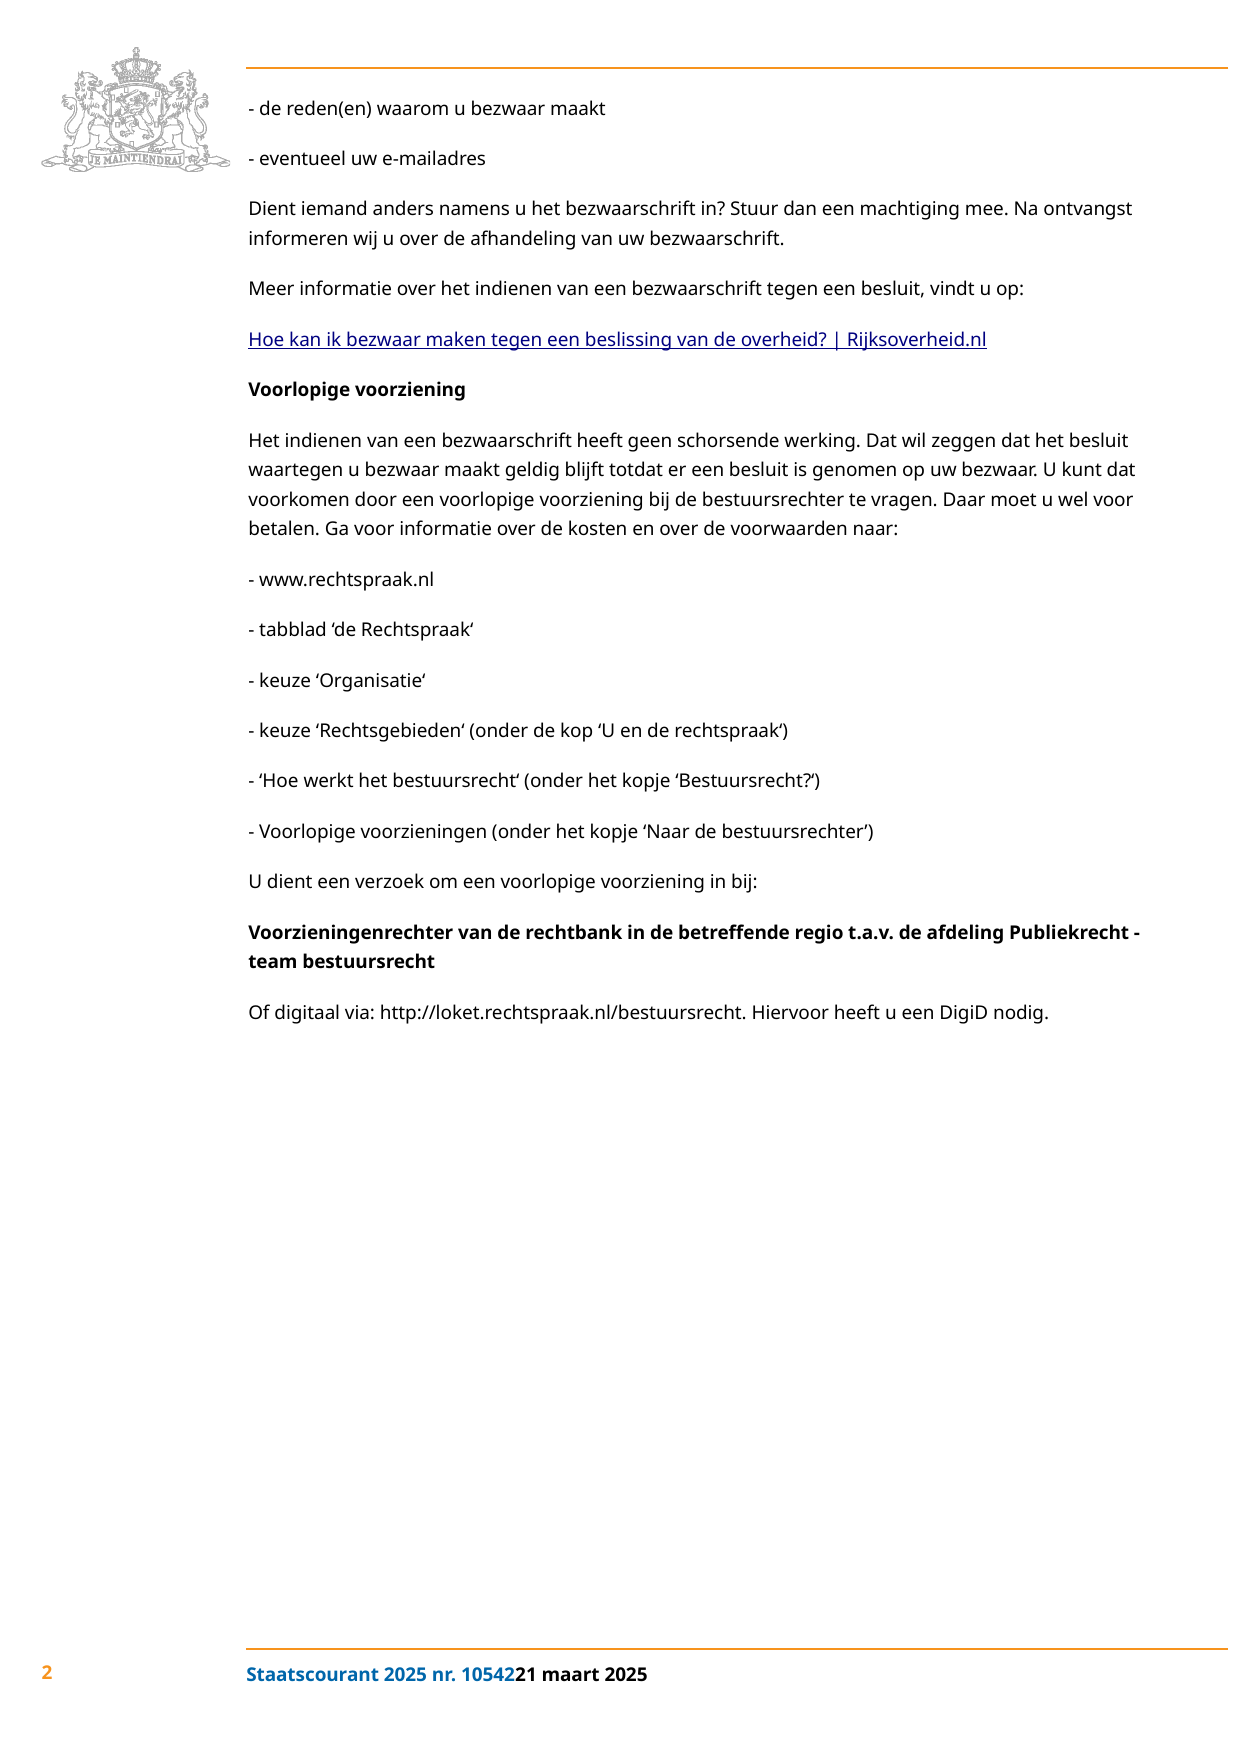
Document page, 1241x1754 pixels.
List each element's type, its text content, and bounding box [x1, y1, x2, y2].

text - de reden(en) waarom u bezwaar maakt [248, 95, 1152, 121]
text - ‘Hoe werkt het bestuursrecht‘ (onder het kopje ‘Bestuursrecht?‘) [248, 768, 1152, 793]
text - Voorlopige voorzieningen (onder het kopje ‘Naar de bestuursrechter’) [248, 818, 1152, 844]
text - keuze ‘Organisatie‘ [248, 667, 1152, 693]
text - tabblad ‘de Rechtspraak‘ [248, 616, 1152, 642]
text Meer informatie over het indienen van een bezwaarschrift tegen een besluit, vindt u op: [248, 276, 1152, 301]
text Voorlopige voorziening [248, 376, 1152, 402]
text U dient een verzoek om een voorlopige voorziening in bij: [248, 868, 1152, 894]
text Hoe kan ik bezwaar maken tegen een beslissing van de overheid? | Rijksoverheid.nl [248, 326, 1152, 352]
text - eventueel uw e-mailadres [248, 145, 1152, 171]
text - www.rechtspraak.nl [248, 566, 1152, 592]
text Het indienen van een bezwaarschrift heeft geen schorsende werking. Dat wil zeggen dat het besluit waartegen u bezwaar maakt geldig blijft totdat er een besluit is genomen op uw bezwaar. U kunt dat voorkomen door een voorlopige voorziening bij de bestuursrechter te vragen. Daar moet u wel voor betalen. Ga voor informatie over de kosten en over de voorwaarden naar: [248, 427, 1152, 541]
text - keuze ‘Rechtsgebieden‘ (onder de kop ‘U en de rechtspraak‘) [248, 717, 1152, 743]
text Voorzieningenrechter van de rechtbank in de betreffende regio t.a.v. de afdeling Publiekrecht - team bestuursrecht [248, 919, 1152, 974]
text Of digitaal via: http://loket.rechtspraak.nl/bestuursrecht. Hiervoor heeft u een DigiD nodig. [248, 999, 1152, 1025]
picture [41, 47, 231, 172]
text Dient iemand anders namens u het bezwaarschrift in? Stuur dan een machtiging mee. Na ontvangst informeren wij u over de afhandeling van uw bezwaarschrift. [248, 196, 1152, 251]
